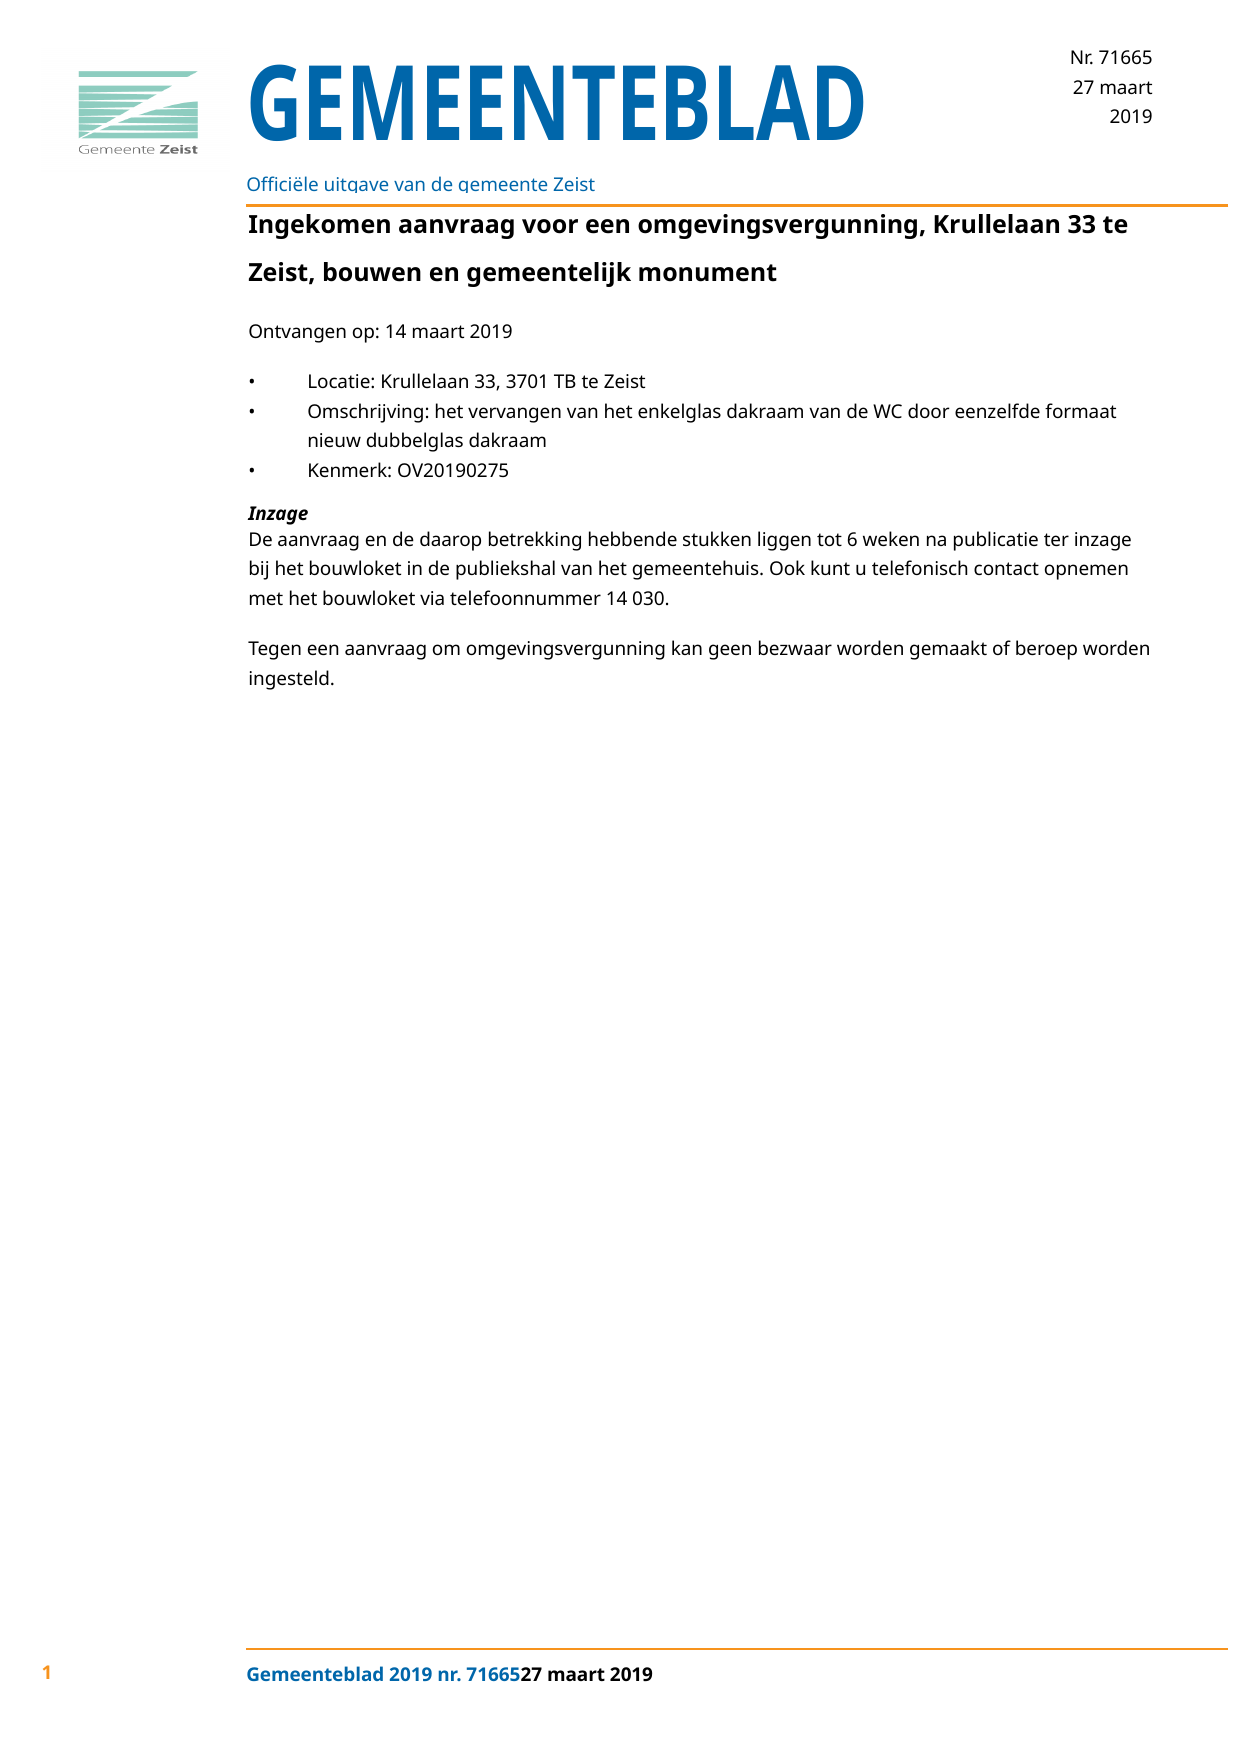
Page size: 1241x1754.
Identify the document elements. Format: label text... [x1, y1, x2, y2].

text Inzage [248, 500, 1152, 526]
text De aanvraag en de daarop betrekking hebbende stukken liggen tot 6 weken na publicatie ter inzage bij het bouwloket in de publiekshal van het gemeentehuis. Ook kunt u telefonisch contact opnemen met het bouwloket via telefoonnummer 14 030. [248, 526, 1152, 611]
picture [41, 47, 231, 172]
text Tegen een aanvraag om omgevingsvergunning kan geen bezwaar worden gemaakt of beroep worden ingesteld. [248, 636, 1152, 691]
text Ontvangen op: 14 maart 2019 [248, 318, 1152, 344]
text Ingekomen aanvraag voor een omgevingsvergunning, Krullelaan 33 te Zeist, bouwen en gemeentelijk monument [248, 207, 1152, 288]
list Kenmerk: OV20190275 [248, 457, 1152, 483]
list Locatie: Krullelaan 33, 3701 TB te Zeist [248, 368, 1152, 394]
list Omschrijving: het vervangen van het enkelglas dakraam van de WC door eenzelfde formaat nieuw dubbelglas dakraam [248, 398, 1152, 453]
